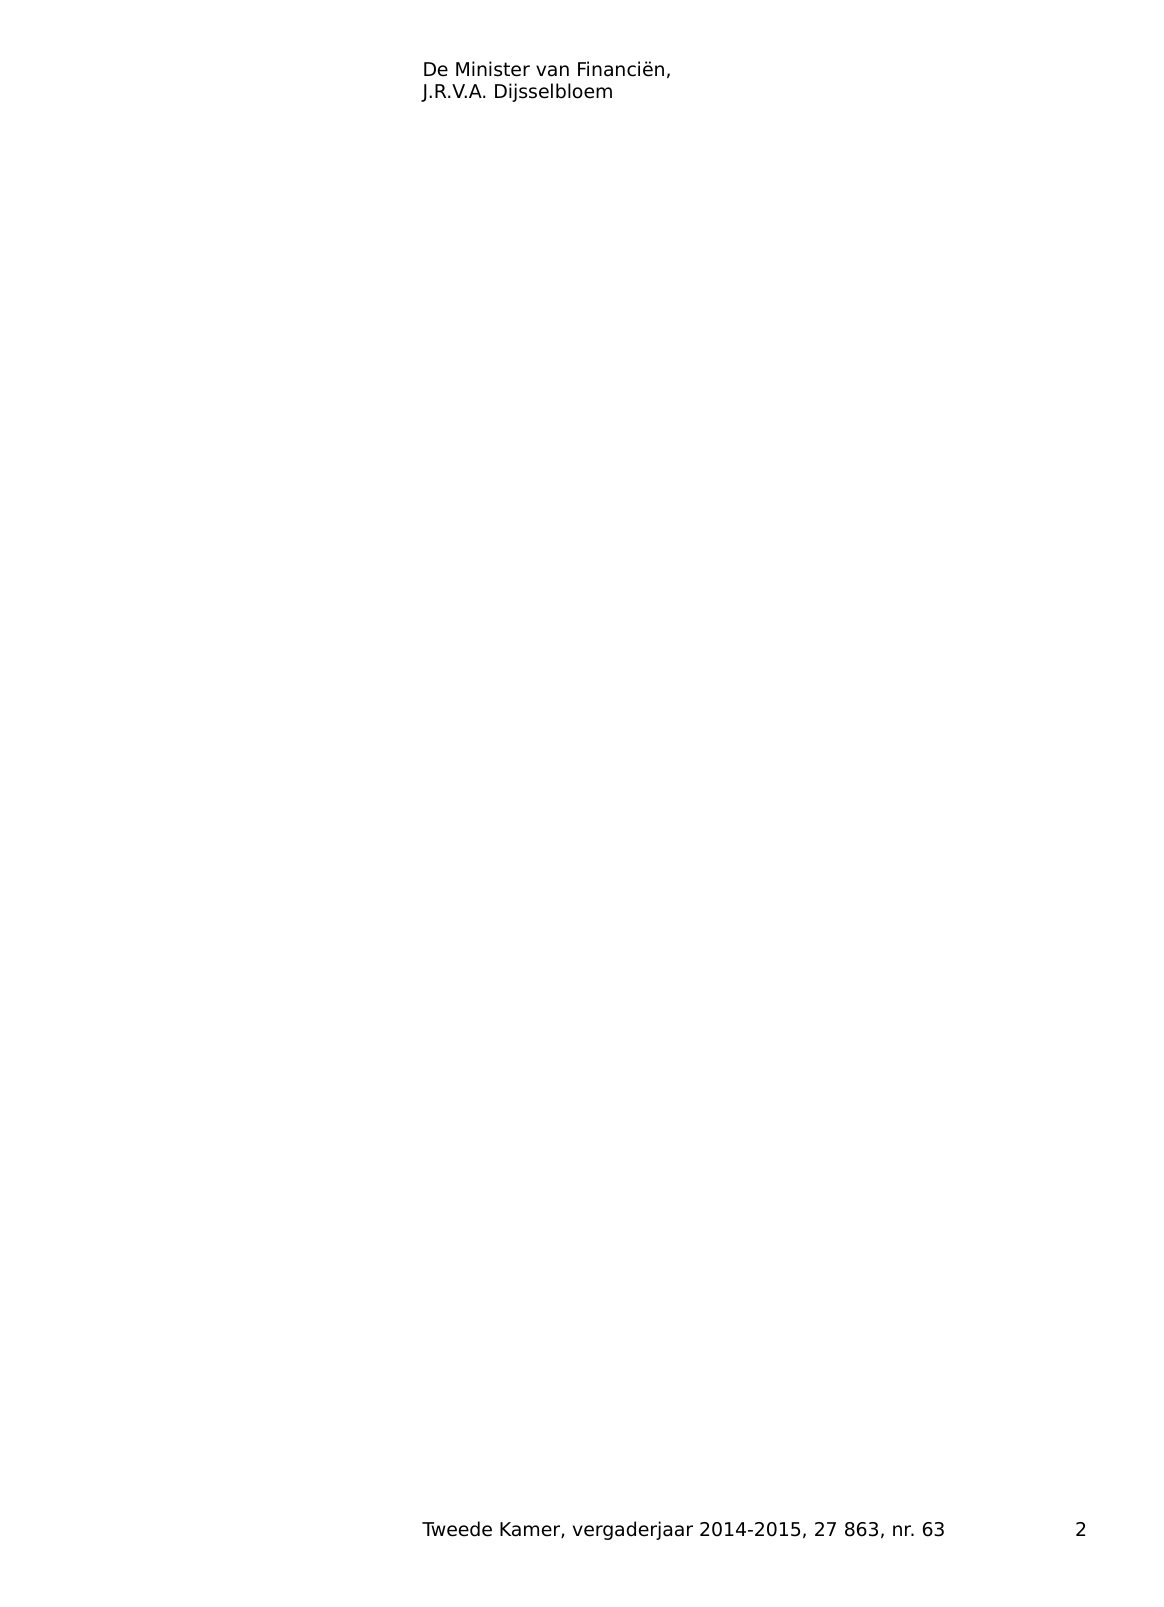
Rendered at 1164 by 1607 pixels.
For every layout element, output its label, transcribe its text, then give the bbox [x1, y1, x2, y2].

text De Minister van Financiën, J.R.V.A. Dijsselbloem [422, 59, 1087, 103]
